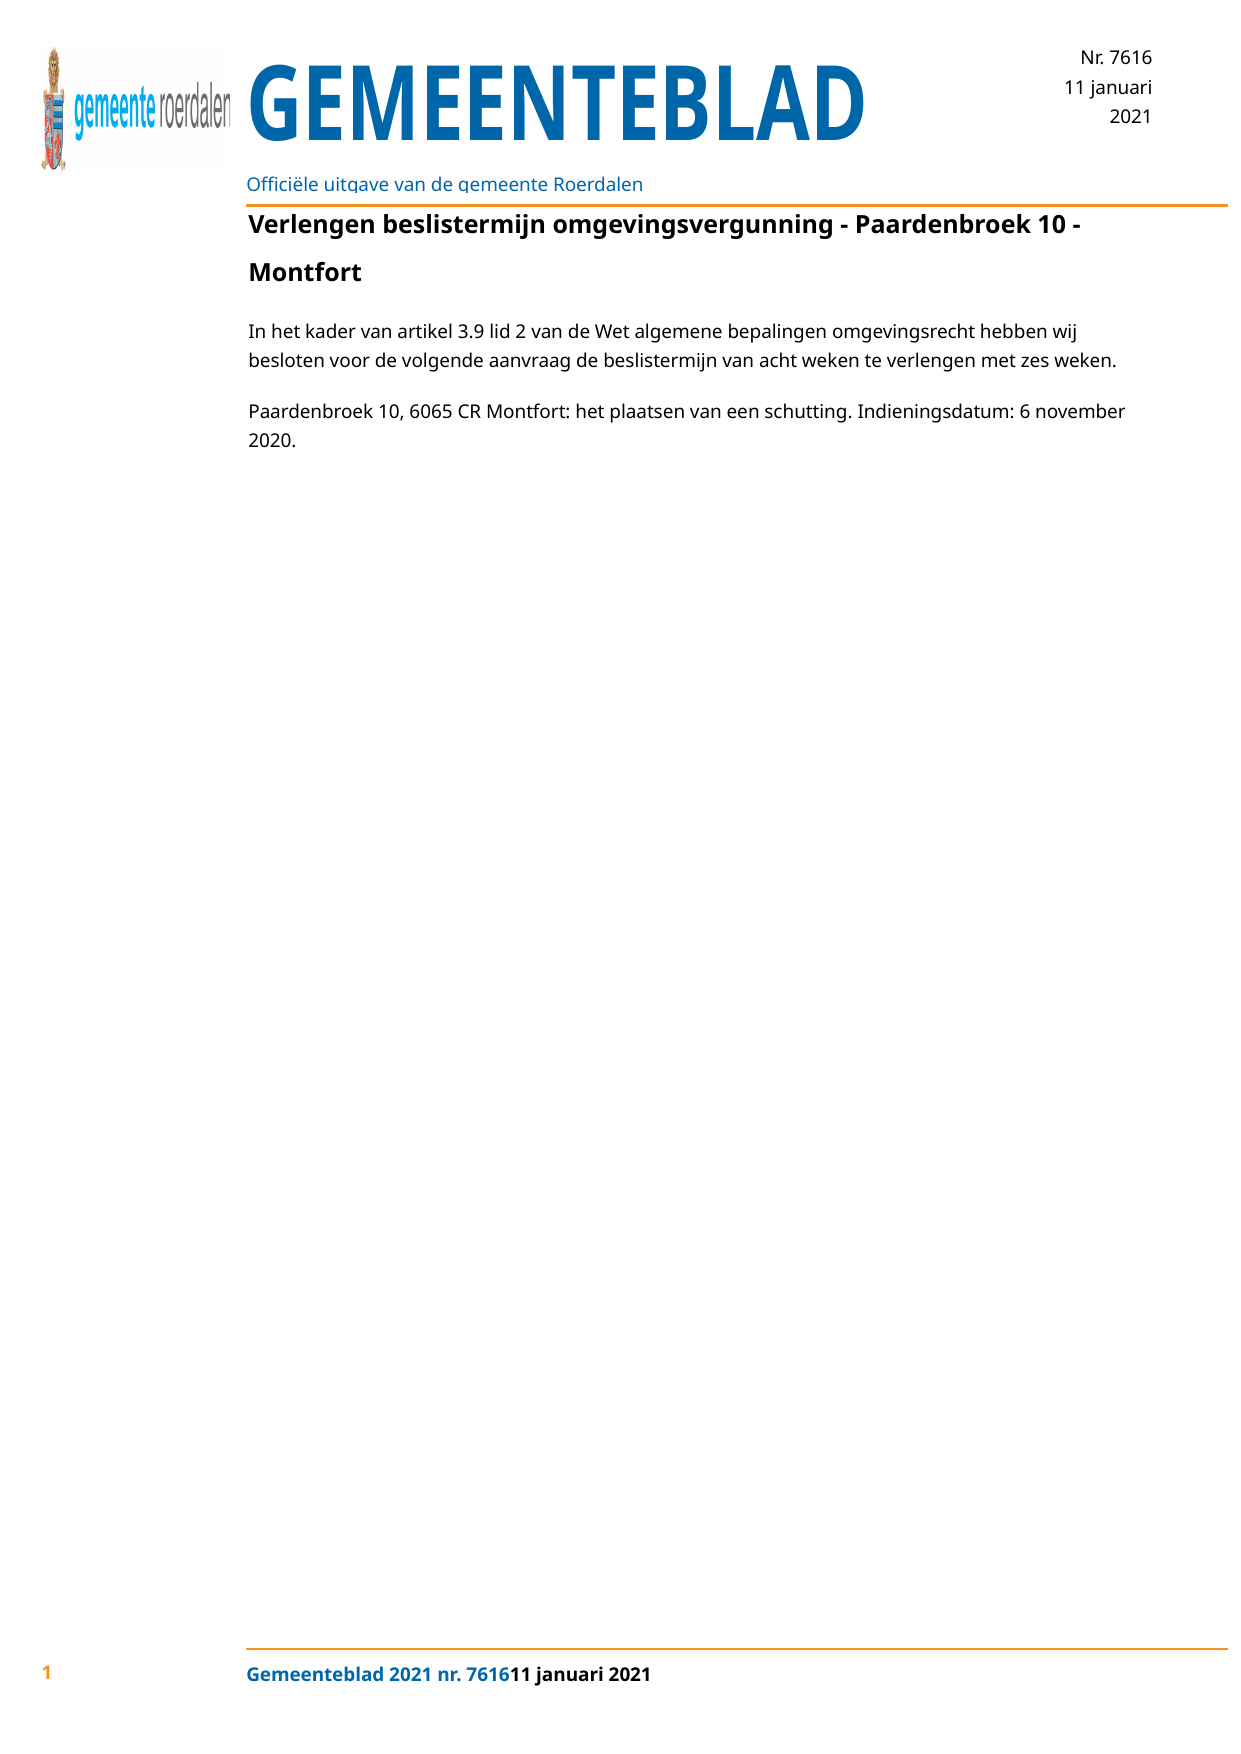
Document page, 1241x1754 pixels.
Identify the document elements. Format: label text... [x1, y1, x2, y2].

text Verlengen beslistermijn omgevingsvergunning - Paardenbroek 10 - Montfort [248, 207, 1152, 288]
text In het kader van artikel 3.9 lid 2 van de Wet algemene bepalingen omgevingsrecht hebben wij besloten voor de volgende aanvraag de beslistermijn van acht weken te verlengen met zes weken. [248, 318, 1152, 373]
text Paardenbroek 10, 6065 CR Montfort: het plaatsen van een schutting. Indieningsdatum: 6 november 2020. [248, 398, 1152, 453]
picture [41, 47, 231, 172]
